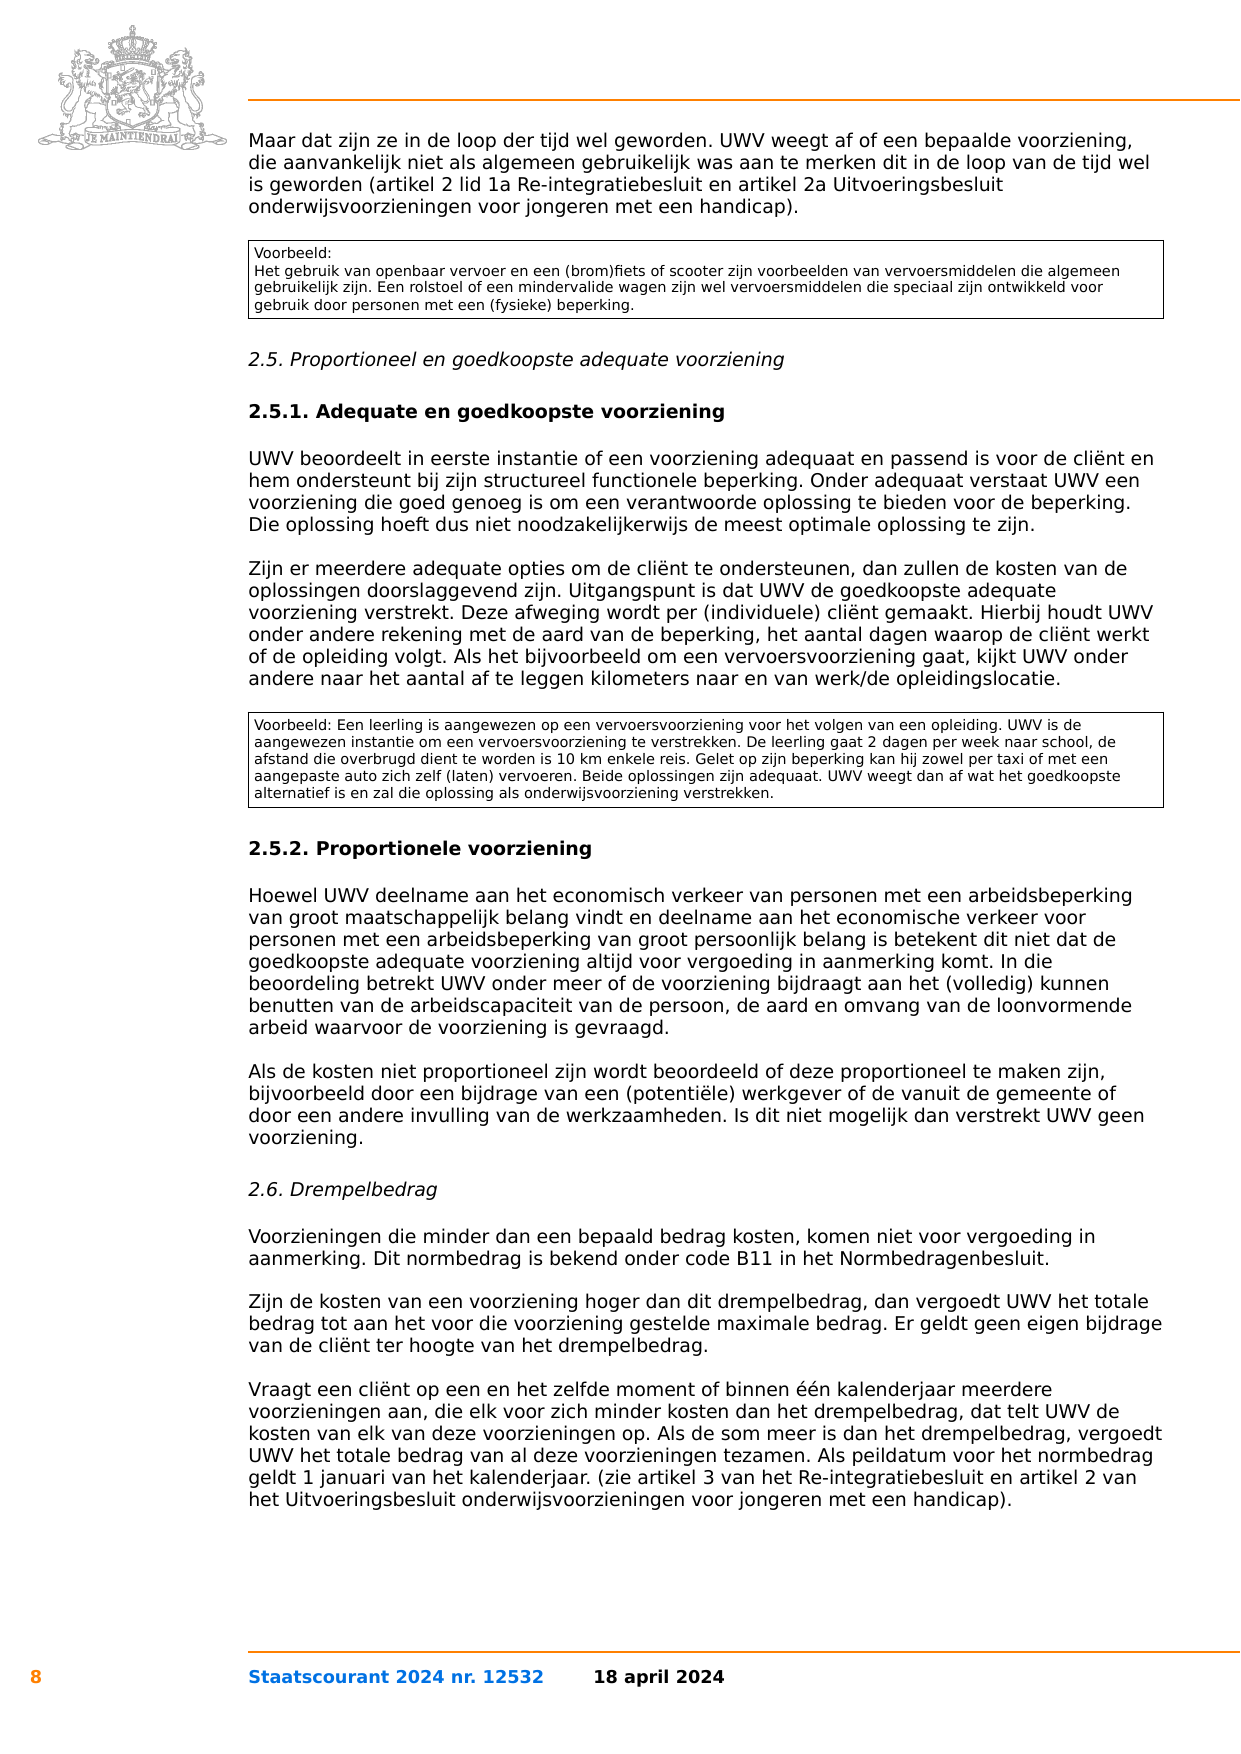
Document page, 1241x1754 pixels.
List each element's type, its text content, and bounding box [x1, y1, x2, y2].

table_header Voorbeeld: Een leerling is aangewezen op een vervoersvoorziening voor het volgen van een opleiding. UWV is de aangewezen instantie om een vervoersvoorziening te verstrekken. De leerling gaat 2 dagen per week naar school, de afstand die overbrugd dient te worden is 10 km enkele reis. Gelet op zijn beperking kan hij zowel per taxi of met een aangepaste auto zich zelf (laten) vervoeren. Beide oplossingen zijn adequaat. UWV weegt dan af wat het goedkoopste alternatief is en zal die oplossing als onderwijsvoorziening verstrekken. [249, 713, 1163, 807]
subtitle 2.5.2. Proportionele voorziening [248, 838, 1163, 860]
text Zijn er meerdere adequate opties om de cliënt te ondersteunen, dan zullen de kosten van de oplossingen doorslaggevend zijn. Uitgangspunt is dat UWV de goedkoopste adequate voorziening verstrekt. Deze afweging wordt per (individuele) cliënt gemaakt. Hierbij houdt UWV onder andere rekening met de aard van de beperking, het aantal dagen waarop de cliënt werkt of de opleiding volgt. Als het bijvoorbeeld om een vervoersvoorziening gaat, kijkt UWV onder andere naar het aantal af te leggen kilometers naar en van werk/de opleidingslocatie. [248, 558, 1163, 690]
subtitle 2.5. Proportioneel en goedkoopste adequate voorziening [248, 349, 1163, 371]
table_header Voorbeeld: Het gebruik van openbaar vervoer en een (brom)fiets of scooter zijn voorbeelden van vervoersmiddelen die algemeen gebruikelijk zijn. Een rolstoel of een mindervalide wagen zijn wel vervoersmiddelen die speciaal zijn ontwikkeld voor gebruik door personen met een (fysieke) beperking. [249, 241, 1163, 318]
text Zijn de kosten van een voorziening hoger dan dit drempelbedrag, dan vergoedt UWV het totale bedrag tot aan het voor die voorziening gestelde maximale bedrag. Er geldt geen eigen bijdrage van de cliënt ter hoogte van het drempelbedrag. [248, 1291, 1163, 1357]
subtitle 2.5.1. Adequate en goedkoopste voorziening [248, 401, 1163, 423]
text UWV beoordeelt in eerste instantie of een voorziening adequaat en passend is voor de cliënt en hem ondersteunt bij zijn structureel functionele beperking. Onder adequaat verstaat UWV een voorziening die goed genoeg is om een verantwoorde oplossing te bieden voor de beperking. Die oplossing hoeft dus niet noodzakelijkerwijs de meest optimale oplossing te zijn. [248, 448, 1163, 536]
text Hoewel UWV deelname aan het economisch verkeer van personen met een arbeidsbeperking van groot maatschappelijk belang vindt en deelname aan het economische verkeer voor personen met een arbeidsbeperking van groot persoonlijk belang is betekent dit niet dat de goedkoopste adequate voorziening altijd voor vergoeding in aanmerking komt. In die beoordeling betrekt UWV onder meer of de voorziening bijdraagt aan het (volledig) kunnen benutten van de arbeidscapaciteit van de persoon, de aard en omvang van de loonvormende arbeid waarvoor de voorziening is gevraagd. [248, 885, 1163, 1039]
picture [38, 25, 227, 150]
text Maar dat zijn ze in de loop der tijd wel geworden. UWV weegt af of een bepaalde voorziening, die aanvankelijk niet als algemeen gebruikelijk was aan te merken dit in de loop van de tijd wel is geworden (artikel 2 lid 1a Re-integratiebesluit en artikel 2a Uitvoeringsbesluit onderwijsvoorzieningen voor jongeren met een handicap). [248, 130, 1163, 218]
text Vraagt een cliënt op een en het zelfde moment of binnen één kalenderjaar meerdere voorzieningen aan, die elk voor zich minder kosten dan het drempelbedrag, dat telt UWV de kosten van elk van deze voorzieningen op. Als de som meer is dan het drempelbedrag, vergoedt UWV het totale bedrag van al deze voorzieningen tezamen. Als peildatum voor het normbedrag geldt 1 januari van het kalenderjaar. (zie artikel 3 van het Re-integratiebesluit en artikel 2 van het Uitvoeringsbesluit onderwijsvoorzieningen voor jongeren met een handicap). [248, 1379, 1163, 1511]
subtitle 2.6. Drempelbedrag [248, 1178, 1163, 1201]
text Voorzieningen die minder dan een bepaald bedrag kosten, komen niet voor vergoeding in aanmerking. Dit normbedrag is bekend onder code B11 in het Normbedragenbesluit. [248, 1226, 1163, 1269]
text Als de kosten niet proportioneel zijn wordt beoordeeld of deze proportioneel te maken zijn, bijvoorbeeld door een bijdrage van een (potentiële) werkgever of de vanuit de gemeente of door een andere invulling van de werkzaamheden. Is dit niet mogelijk dan verstrekt UWV geen voorziening. [248, 1061, 1163, 1148]
